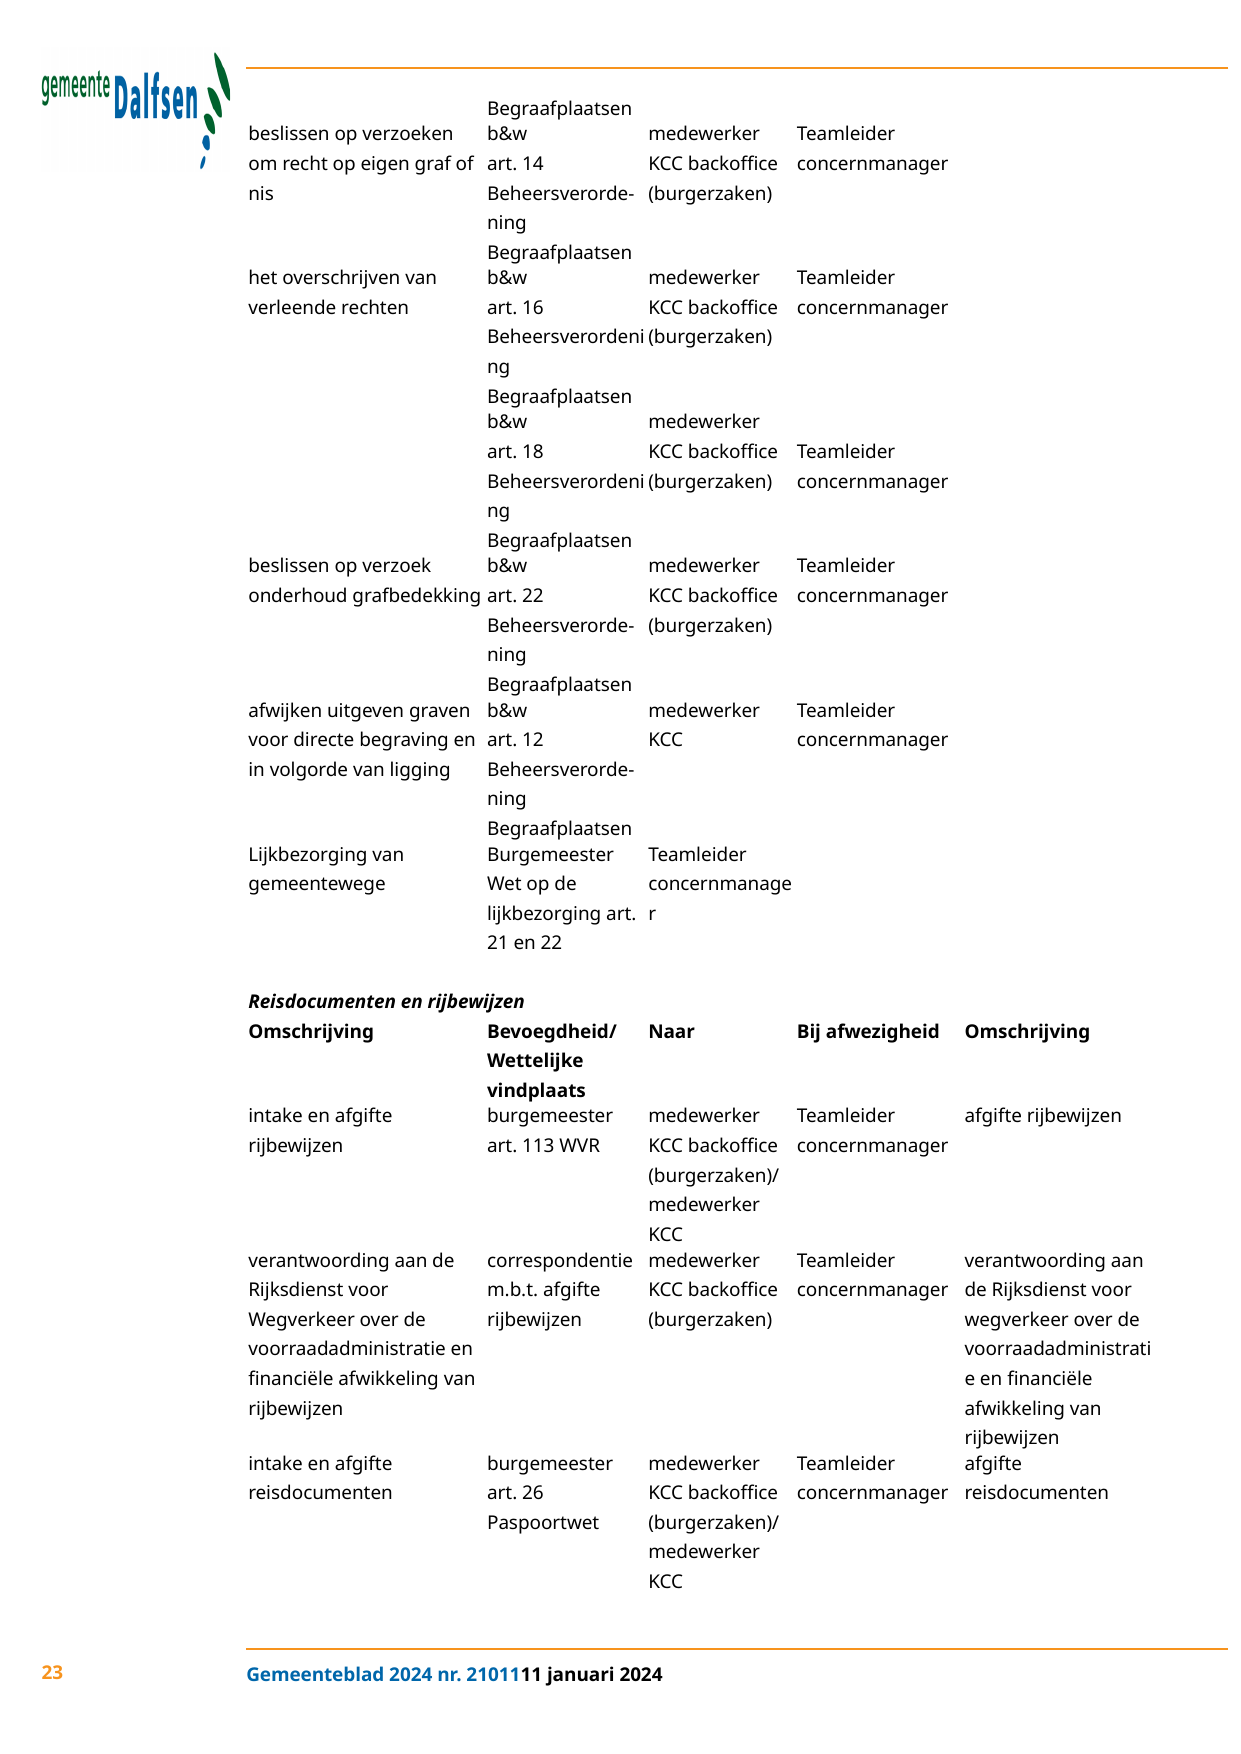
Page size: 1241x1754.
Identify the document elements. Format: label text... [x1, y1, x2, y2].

table_cell beslissen op verzoeken om recht op eigen graf of nis [248, 121, 487, 264]
table_cell Teamleider concernmanager [797, 1247, 964, 1450]
table_cell Lijkbezorging van gemeentewege [248, 841, 487, 955]
table_cell Teamleider concernmanager [797, 121, 964, 264]
table_cell Begraafplaatsen [487, 95, 648, 121]
table_cell afwijken uitgeven graven voor directe begraving en in volgorde van ligging [248, 697, 487, 841]
table_cell [964, 697, 1152, 841]
table_cell [964, 841, 1152, 955]
table_cell afgifte reisdocumenten [964, 1450, 1152, 1594]
table_cell Burgemeester Wet op de lijkbezorging art. 21 en 22 [487, 841, 648, 955]
table_cell [797, 95, 964, 121]
table_cell Teamleider concernmanager [797, 553, 964, 697]
table_cell afgifte rijbewijzen [964, 1103, 1152, 1247]
table_cell medewerker KCC backoffice (burgerzaken) [648, 1247, 797, 1450]
table_cell [964, 409, 1152, 553]
table_header Bevoegdheid/Wettelijke vindplaats [487, 1018, 648, 1103]
table_cell [964, 553, 1152, 697]
table_cell het overschrijven van verleende rechten [248, 265, 487, 409]
table_cell [964, 95, 1152, 121]
table_cell medewerker KCC backoffice (burgerzaken)/medewerker KCC [648, 1450, 797, 1594]
table_cell medewerker KCC backoffice (burgerzaken) [648, 409, 797, 553]
table_cell medewerker KCC backoffice (burgerzaken)/medewerker KCC [648, 1103, 797, 1247]
table_cell verantwoording aan de Rijksdienst voor wegverkeer over de voorraadadministratie en financiële afwikkeling van rijbewijzen [964, 1247, 1152, 1450]
table_cell [964, 121, 1152, 264]
table_cell Teamleider concernmanager [797, 265, 964, 409]
table_cell [797, 841, 964, 955]
table_cell burgemeester art. 26 Paspoortwet [487, 1450, 648, 1594]
table_cell b&w art. 18 Beheersverordening Begraafplaatsen [487, 409, 648, 553]
table_cell intake en afgifte rijbewijzen [248, 1103, 487, 1247]
table_cell [248, 95, 487, 121]
table_cell Teamleider concernmanager [797, 1450, 964, 1594]
table_cell correspondentie m.b.t. afgifte rijbewijzen [487, 1247, 648, 1450]
table_cell Teamleider concernmanager [648, 841, 797, 955]
table_header Omschrijving [248, 1018, 487, 1103]
text Reisdocumenten en rijbewijzen [248, 988, 1152, 1014]
table_header Omschrijving [964, 1018, 1152, 1103]
table_cell burgemeester art. 113 WVR [487, 1103, 648, 1247]
table_header Naar [648, 1018, 797, 1103]
table_cell medewerker KCC backoffice (burgerzaken) [648, 121, 797, 264]
table_cell verantwoording aan de Rijksdienst voor Wegverkeer over de voorraadadministratie en financiële afwikkeling van rijbewijzen [248, 1247, 487, 1450]
table_cell medewerker KCC backoffice (burgerzaken) [648, 265, 797, 409]
picture [41, 47, 231, 172]
table_header Bij afwezigheid [797, 1018, 964, 1103]
table_cell b&w art. 14 Beheersverorde-ning Begraafplaatsen [487, 121, 648, 264]
table_cell Teamleider concernmanager [797, 1103, 964, 1247]
table_cell [648, 95, 797, 121]
table_cell medewerker KCC backoffice (burgerzaken) [648, 553, 797, 697]
table_cell intake en afgifte reisdocumenten [248, 1450, 487, 1594]
table_cell b&w art. 12 Beheersverorde- ning Begraafplaatsen [487, 697, 648, 841]
table_cell b&w art. 22 Beheersverorde-ning Begraafplaatsen [487, 553, 648, 697]
table_cell b&w art. 16 Beheersverordening Begraafplaatsen [487, 265, 648, 409]
table_cell medewerker KCC [648, 697, 797, 841]
table_cell beslissen op verzoek onderhoud grafbedekking [248, 553, 487, 697]
table_cell [248, 409, 487, 553]
table_cell Teamleider concernmanager [797, 409, 964, 553]
table_cell [964, 265, 1152, 409]
table_cell Teamleider concernmanager [797, 697, 964, 841]
